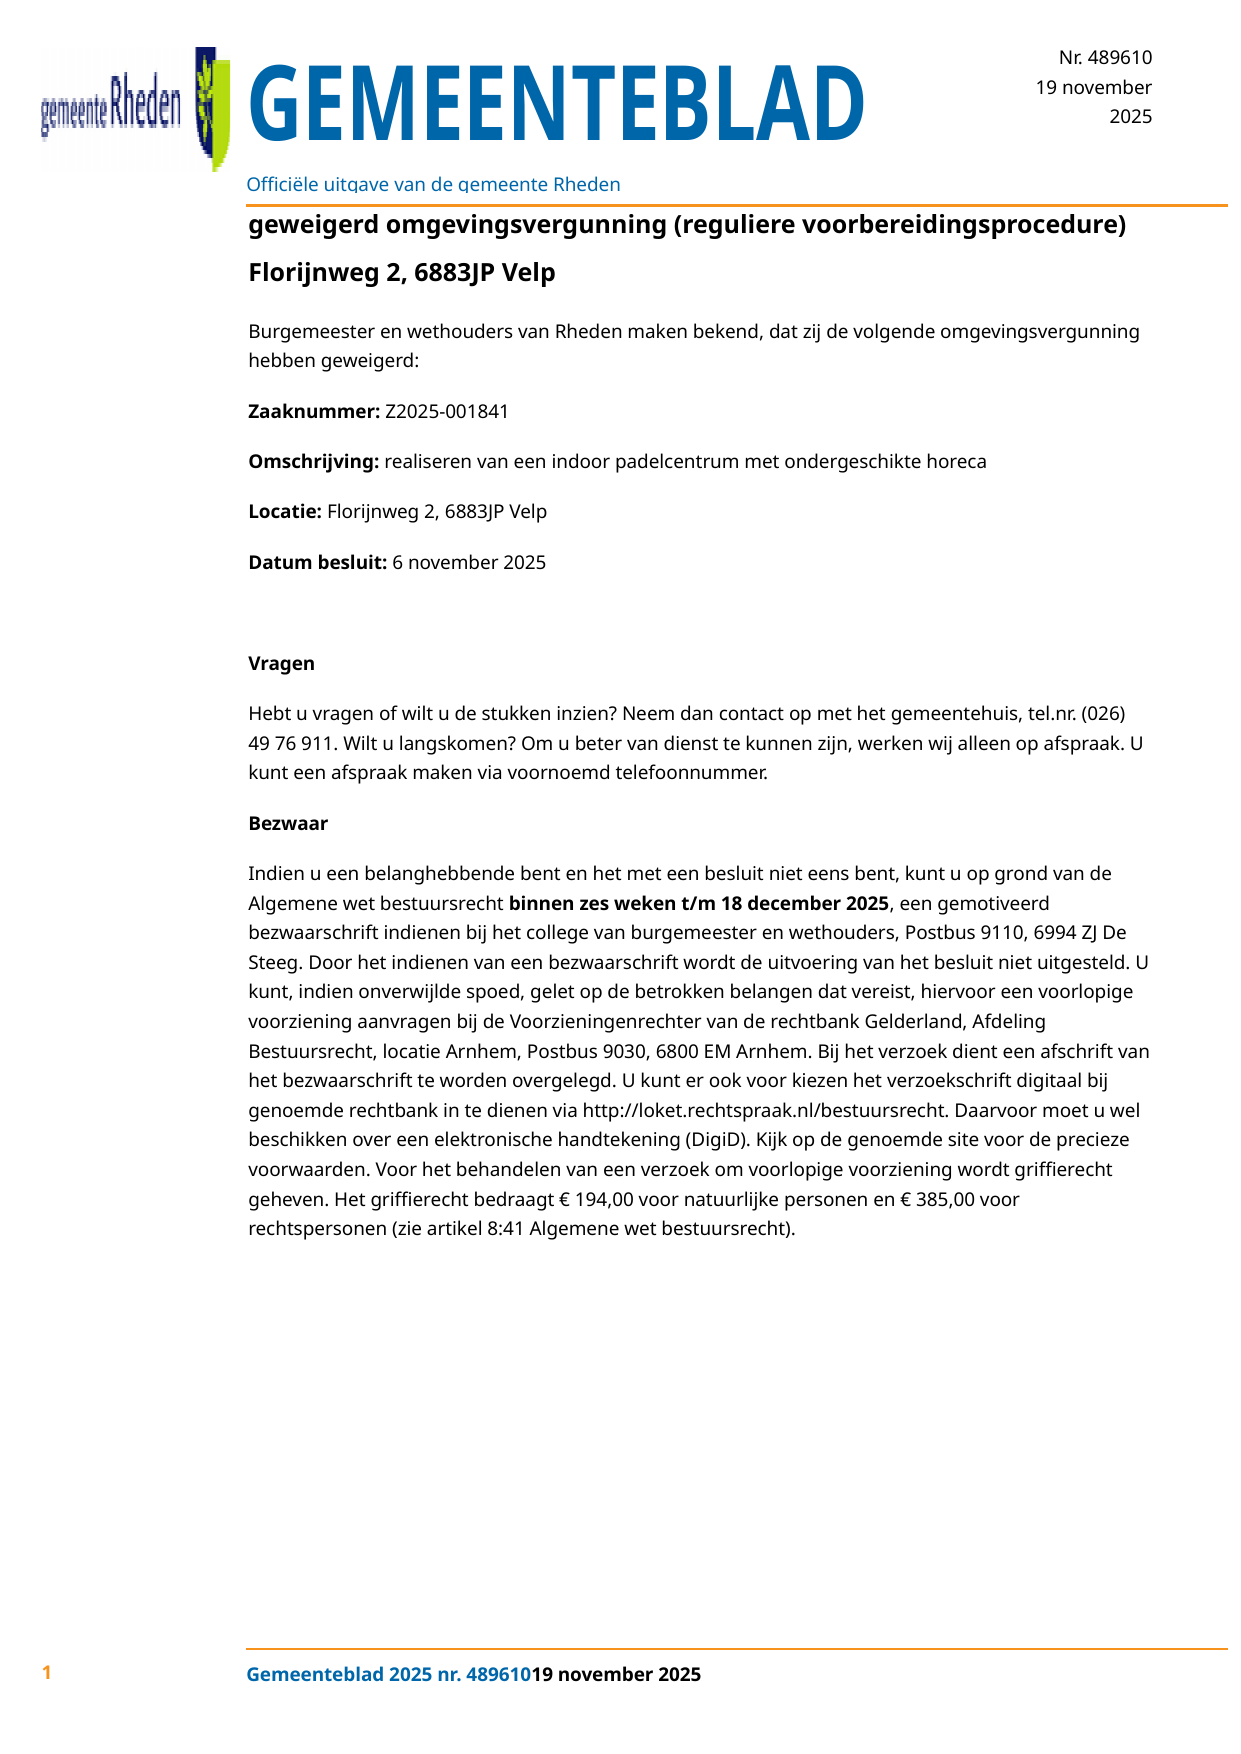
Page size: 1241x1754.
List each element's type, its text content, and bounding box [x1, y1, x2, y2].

text Zaaknummer: Z2025-001841 [248, 398, 1152, 424]
text Locatie: Florijnweg 2, 6883JP Velp [248, 499, 1152, 524]
text Hebt u vragen of wilt u de stukken inzien? Neem dan contact op met het gemeentehuis, tel.nr. (026) 49 76 911. Wilt u langskomen? Om u beter van dienst te kunnen zijn, werken wij alleen op afspraak. U kunt een afspraak maken via voornoemd telefoonnummer. [248, 700, 1152, 785]
text geweigerd omgevingsvergunning (reguliere voorbereidingsprocedure) Florijnweg 2, 6883JP Velp [248, 207, 1152, 288]
text Burgemeester en wethouders van Rheden maken bekend, dat zij de volgende omgevingsvergunning hebben geweigerd: [248, 318, 1152, 373]
text Vragen [248, 650, 1152, 676]
text Bezwaar [248, 810, 1152, 836]
text Indien u een belanghebbende bent en het met een besluit niet eens bent, kunt u op grond van de Algemene wet bestuursrecht binnen zes weken t/m 18 december 2025, een gemotiveerd bezwaarschrift indienen bij het college van burgemeester en wethouders, Postbus 9110, 6994 ZJ De Steeg. Door het indienen van een bezwaarschrift wordt de uitvoering van het besluit niet uitgesteld. U kunt, indien onverwijlde spoed, gelet op de betrokken belangen dat vereist, hiervoor een voorlopige voorziening aanvragen bij de Voorzieningenrechter van de rechtbank Gelderland, Afdeling Bestuursrecht, locatie Arnhem, Postbus 9030, 6800 EM Arnhem. Bij het verzoek dient een afschrift van het bezwaarschrift te worden overgelegd. U kunt er ook voor kiezen het verzoekschrift digitaal bij genoemde rechtbank in te dienen via http://loket.rechtspraak.nl/bestuursrecht. Daarvoor moet u wel beschikken over een elektronische handtekening (DigiD). Kijk op de genoemde site voor de precieze voorwaarden. Voor het behandelen van een verzoek om voorlopige voorziening wordt griffierecht geheven. Het griffierecht bedraagt € 194,00 voor natuurlijke personen en € 385,00 voor rechtspersonen (zie artikel 8:41 Algemene wet bestuursrecht). [248, 860, 1152, 1241]
text Datum besluit: 6 november 2025 [248, 549, 1152, 575]
picture [41, 47, 231, 172]
text Omschrijving: realiseren van een indoor padelcentrum met ondergeschikte horeca [248, 448, 1152, 474]
